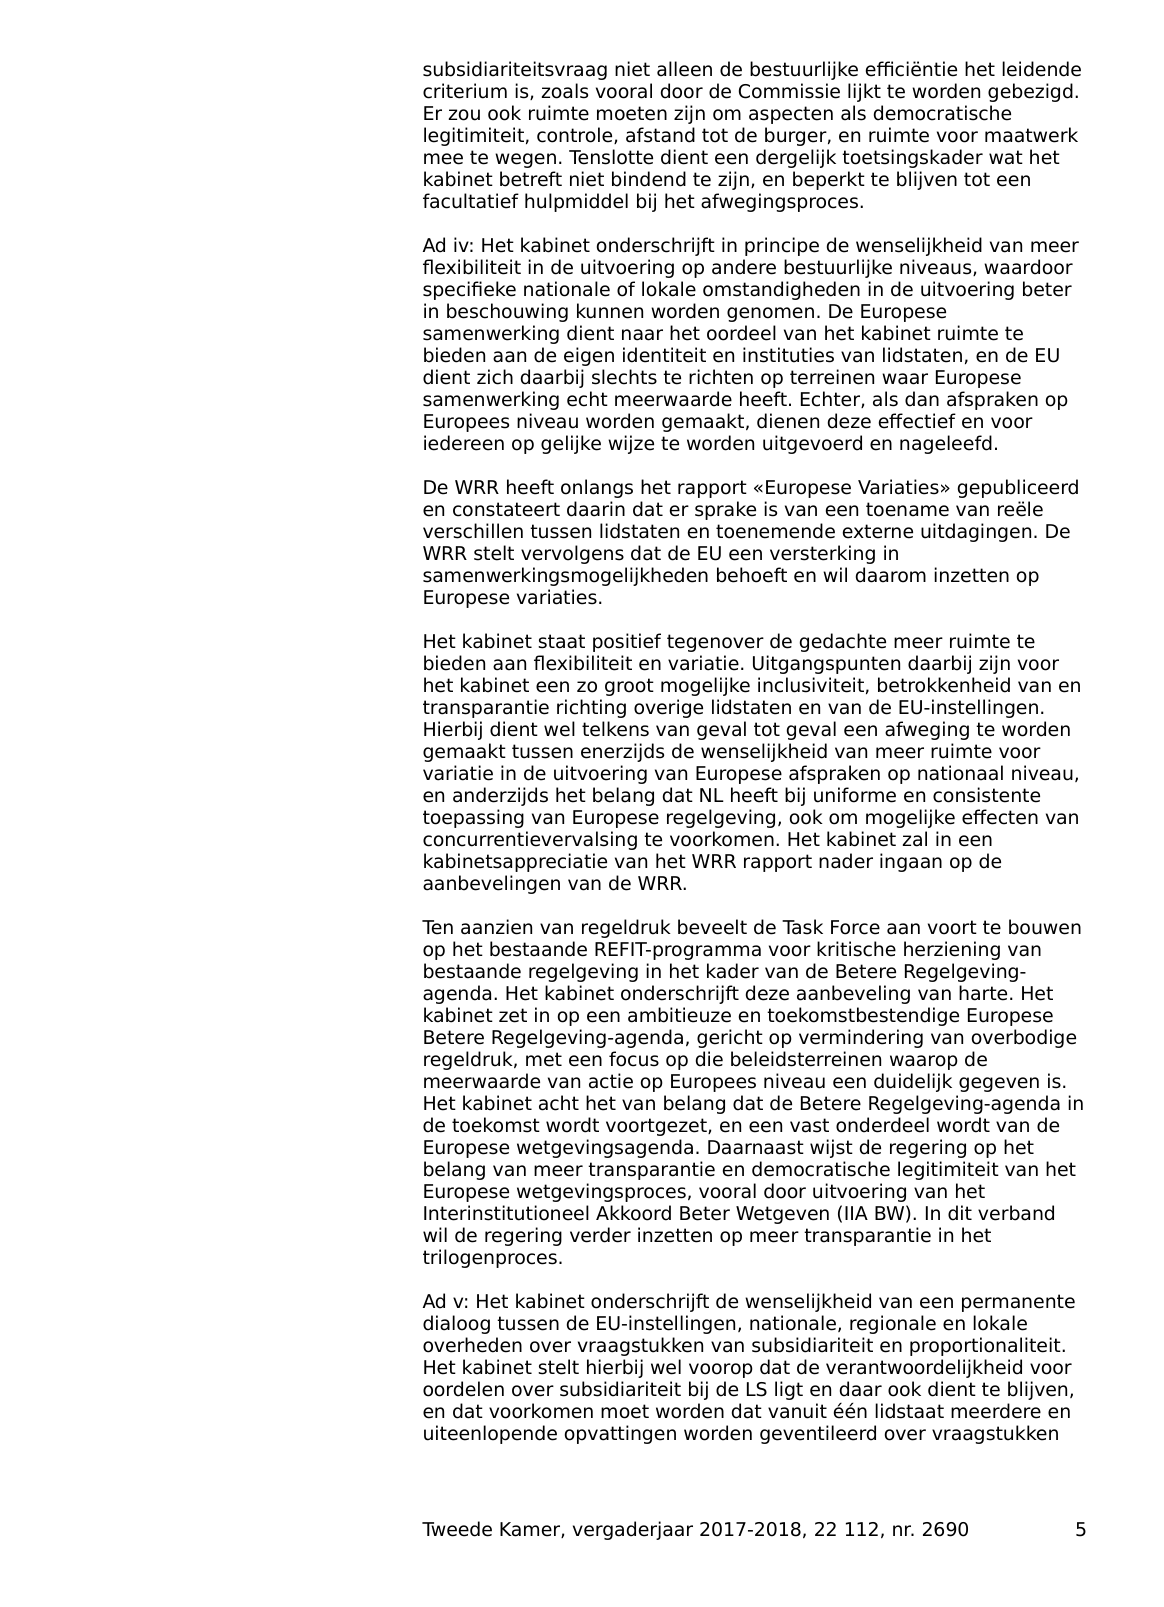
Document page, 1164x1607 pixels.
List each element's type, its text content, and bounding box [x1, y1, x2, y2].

text Ad iv: Het kabinet onderschrijft in principe de wenselijkheid van meer flexibiliteit in de uitvoering op andere bestuurlijke niveaus, waardoor specifieke nationale of lokale omstandigheden in de uitvoering beter in beschouwing kunnen worden genomen. De Europese samenwerking dient naar het oordeel van het kabinet ruimte te bieden aan de eigen identiteit en instituties van lidstaten, en de EU dient zich daarbij slechts te richten op terreinen waar Europese samenwerking echt meerwaarde heeft. Echter, als dan afspraken op Europees niveau worden gemaakt, dienen deze effectief en voor iedereen op gelijke wijze te worden uitgevoerd en nageleefd. [422, 235, 1087, 455]
text De WRR heeft onlangs het rapport «Europese Variaties» gepubliceerd en constateert daarin dat er sprake is van een toename van reële verschillen tussen lidstaten en toenemende externe uitdagingen. De WRR stelt vervolgens dat de EU een versterking in samenwerkingsmogelijkheden behoeft en wil daarom inzetten op Europese variaties. [422, 477, 1087, 609]
text subsidiariteitsvraag niet alleen de bestuurlijke efficiëntie het leidende criterium is, zoals vooral door de Commissie lijkt te worden gebezigd. Er zou ook ruimte moeten zijn om aspecten als democratische legitimiteit, controle, afstand tot de burger, en ruimte voor maatwerk mee te wegen. Tenslotte dient een dergelijk toetsingskader wat het kabinet betreft niet bindend te zijn, en beperkt te blijven tot een facultatief hulpmiddel bij het afwegingsproces. [422, 59, 1087, 213]
text Ad v: Het kabinet onderschrijft de wenselijkheid van een permanente dialoog tussen de EU-instellingen, nationale, regionale en lokale overheden over vraagstukken van subsidiariteit en proportionaliteit. Het kabinet stelt hierbij wel voorop dat de verantwoordelijkheid voor oordelen over subsidiariteit bij de LS ligt en daar ook dient te blijven, en dat voorkomen moet worden dat vanuit één lidstaat meerdere en uiteenlopende opvattingen worden geventileerd over vraagstukken [422, 1291, 1087, 1445]
text Ten aanzien van regeldruk beveelt de Task Force aan voort te bouwen op het bestaande REFIT-programma voor kritische herziening van bestaande regelgeving in het kader van de Betere Regelgeving-agenda. Het kabinet onderschrijft deze aanbeveling van harte. Het kabinet zet in op een ambitieuze en toekomstbestendige Europese Betere Regelgeving-agenda, gericht op vermindering van overbodige regeldruk, met een focus op die beleidsterreinen waarop de meerwaarde van actie op Europees niveau een duidelijk gegeven is. Het kabinet acht het van belang dat de Betere Regelgeving-agenda in de toekomst wordt voortgezet, en een vast onderdeel wordt van de Europese wetgevingsagenda. Daarnaast wijst de regering op het belang van meer transparantie en democratische legitimiteit van het Europese wetgevingsproces, vooral door uitvoering van het Interinstitutioneel Akkoord Beter Wetgeven (IIA BW). In dit verband wil de regering verder inzetten op meer transparantie in het trilogenproces. [422, 917, 1087, 1269]
text Het kabinet staat positief tegenover de gedachte meer ruimte te bieden aan flexibiliteit en variatie. Uitgangspunten daarbij zijn voor het kabinet een zo groot mogelijke inclusiviteit, betrokkenheid van en transparantie richting overige lidstaten en van de EU-instellingen. Hierbij dient wel telkens van geval tot geval een afweging te worden gemaakt tussen enerzijds de wenselijkheid van meer ruimte voor variatie in de uitvoering van Europese afspraken op nationaal niveau, en anderzijds het belang dat NL heeft bij uniforme en consistente toepassing van Europese regelgeving, ook om mogelijke effecten van concurrentievervalsing te voorkomen. Het kabinet zal in een kabinetsappreciatie van het WRR rapport nader ingaan op de aanbevelingen van de WRR. [422, 631, 1087, 895]
